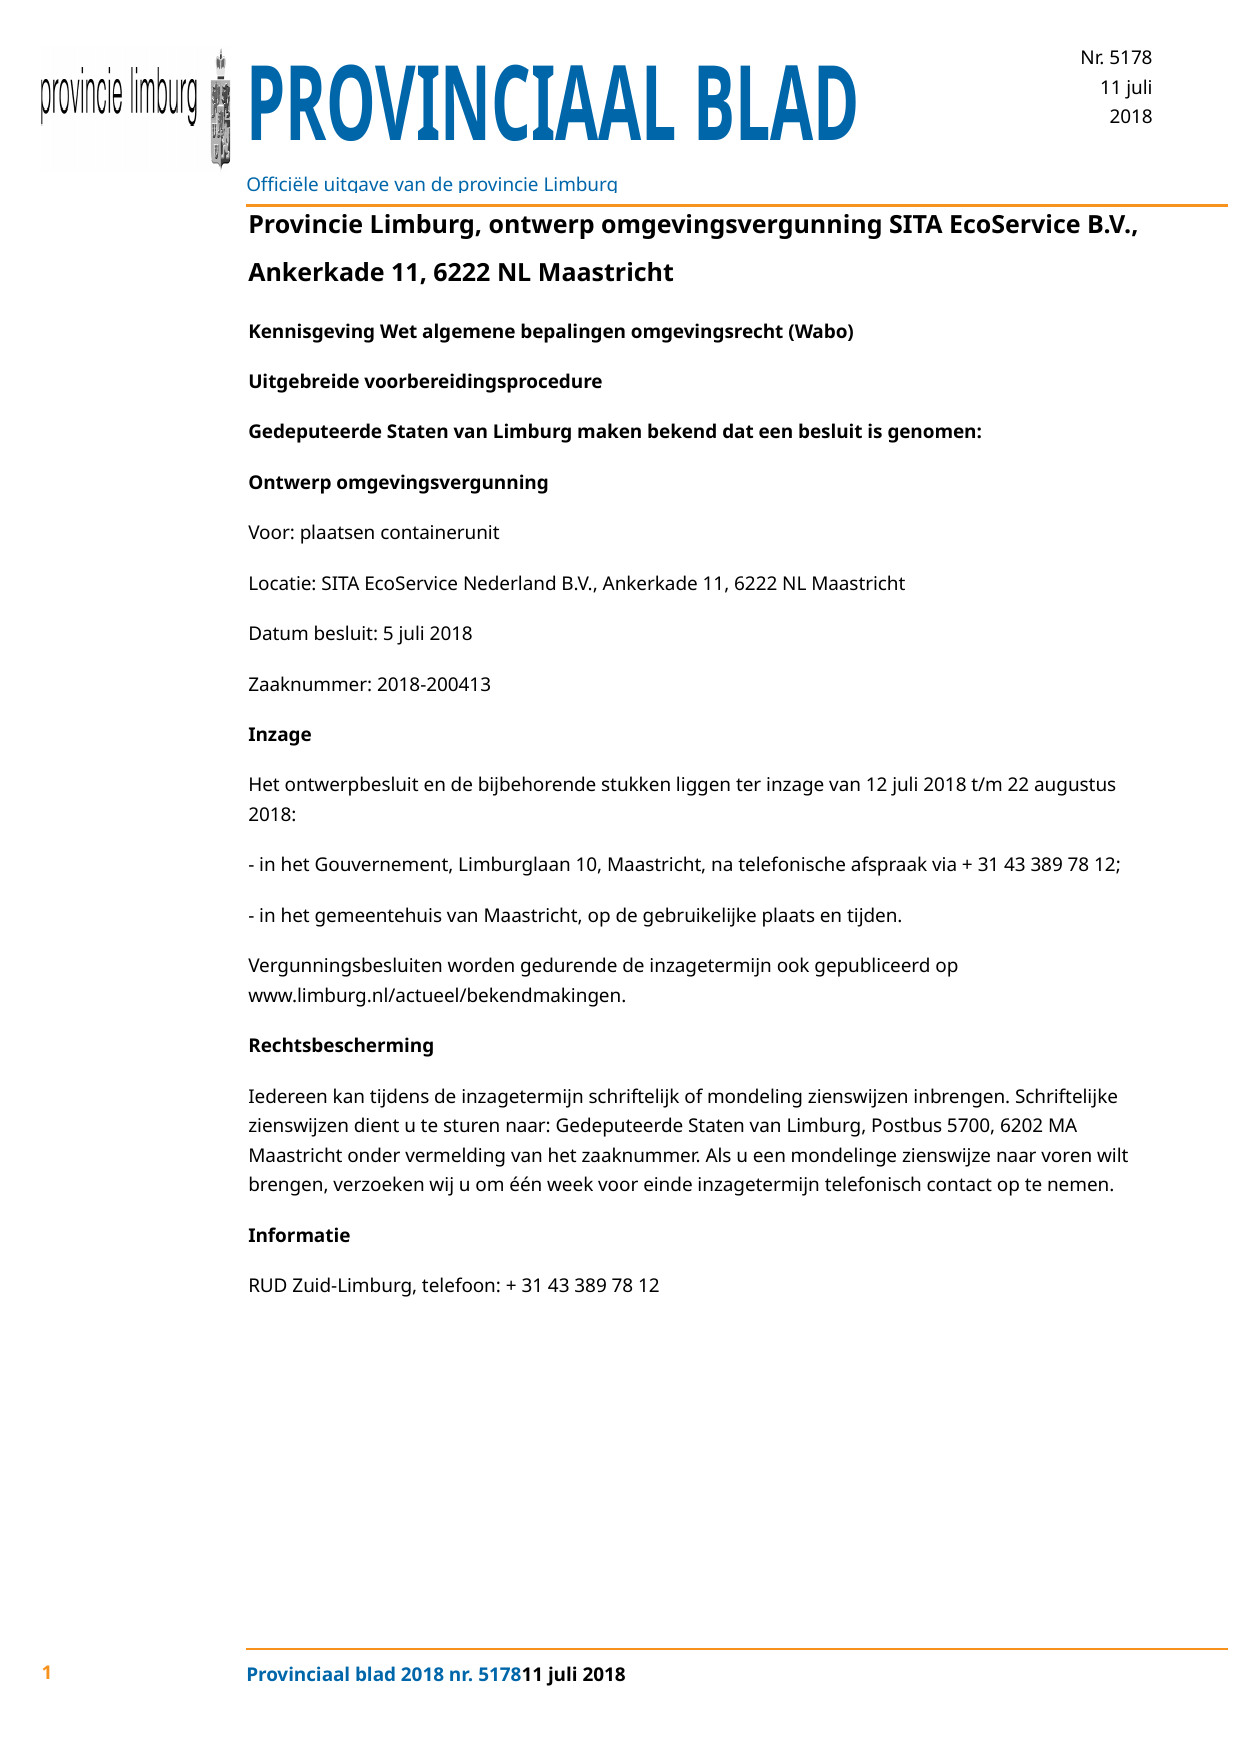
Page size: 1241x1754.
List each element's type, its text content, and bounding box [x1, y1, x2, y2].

text - in het Gouvernement, Limburglaan 10, Maastricht, na telefonische afspraak via + 31 43 389 78 12; [248, 852, 1152, 877]
text Datum besluit: 5 juli 2018 [248, 620, 1152, 646]
text - in het gemeentehuis van Maastricht, op de gebruikelijke plaats en tijden. [248, 902, 1152, 928]
text Locatie: SITA EcoService Nederland B.V., Ankerkade 11, 6222 NL Maastricht [248, 570, 1152, 596]
text Voor: plaatsen containerunit [248, 519, 1152, 545]
text Rechtsbescherming [248, 1032, 1152, 1058]
text RUD Zuid-Limburg, telefoon: + 31 43 389 78 12 [248, 1272, 1152, 1298]
text Uitgebreide voorbereidingsprocedure [248, 368, 1152, 394]
text Ontwerp omgevingsvergunning [248, 469, 1152, 495]
text Het ontwerpbesluit en de bijbehorende stukken liggen ter inzage van 12 juli 2018 t/m 22 augustus 2018: [248, 772, 1152, 827]
picture [41, 47, 231, 172]
text Informatie [248, 1222, 1152, 1248]
text Kennisgeving Wet algemene bepalingen omgevingsrecht (Wabo) [248, 318, 1152, 344]
text Vergunningsbesluiten worden gedurende de inzagetermijn ook gepubliceerd op www.limburg.nl/actueel/bekendmakingen. [248, 952, 1152, 1008]
text Inzage [248, 721, 1152, 747]
text Gedeputeerde Staten van Limburg maken bekend dat een besluit is genomen: [248, 419, 1152, 444]
text Provincie Limburg, ontwerp omgevingsvergunning SITA EcoService B.V., Ankerkade 11, 6222 NL Maastricht [248, 207, 1152, 288]
text Iedereen kan tijdens de inzagetermijn schriftelijk of mondeling zienswijzen inbrengen. Schriftelijke zienswijzen dient u te sturen naar: Gedeputeerde Staten van Limburg, Postbus 5700, 6202 MA Maastricht onder vermelding van het zaaknummer. Als u een mondelinge zienswijze naar voren wilt brengen, verzoeken wij u om één week voor einde inzagetermijn telefonisch contact op te nemen. [248, 1083, 1152, 1197]
text Zaaknummer: 2018-200413 [248, 671, 1152, 697]
